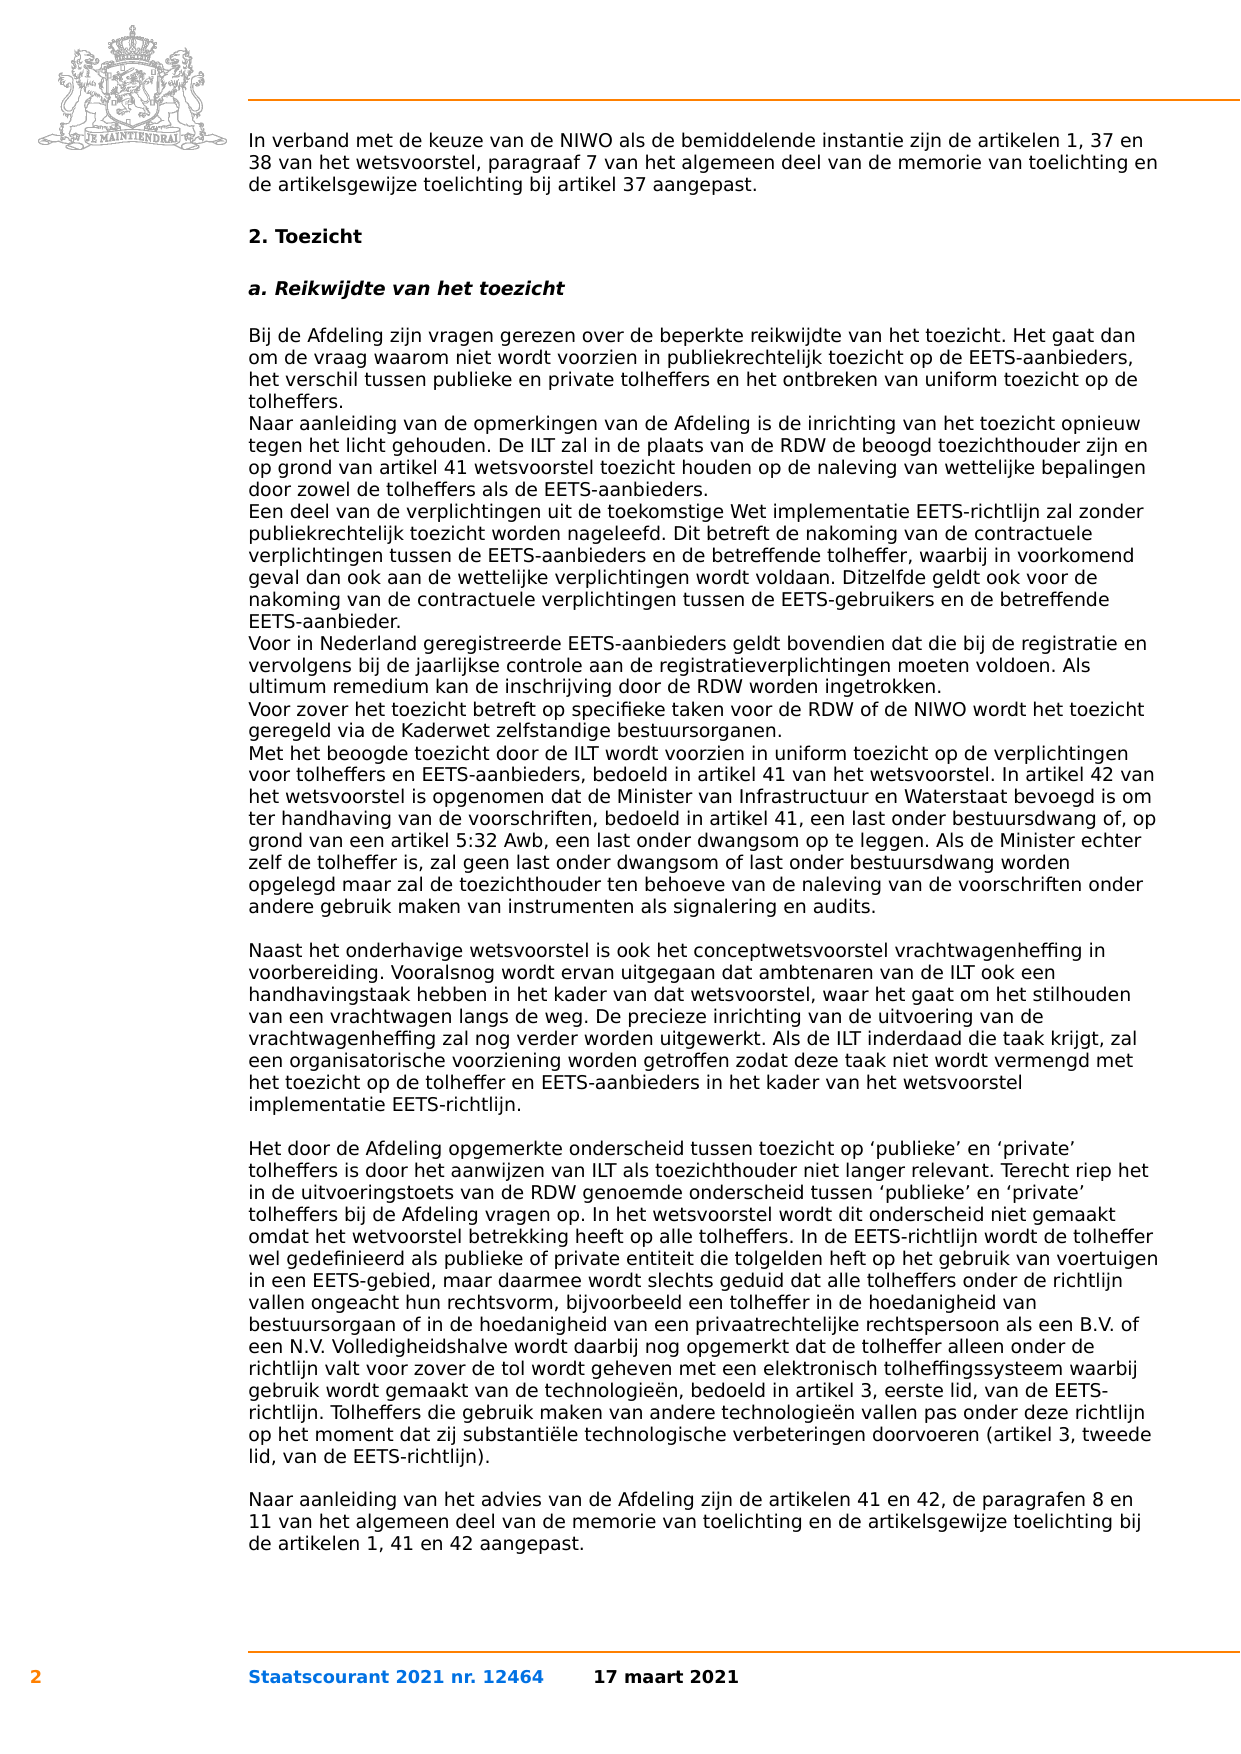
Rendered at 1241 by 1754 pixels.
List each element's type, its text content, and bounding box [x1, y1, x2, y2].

text In verband met de keuze van de NIWO als de bemiddelende instantie zijn de artikelen 1, 37 en 38 van het wetsvoorstel, paragraaf 7 van het algemeen deel van de memorie van toelichting en de artikelsgewijze toelichting bij artikel 37 aangepast. [248, 130, 1163, 196]
picture [38, 25, 227, 150]
text Naar aanleiding van de opmerkingen van de Afdeling is de inrichting van het toezicht opnieuw tegen het licht gehouden. De ILT zal in de plaats van de RDW de beoogd toezichthouder zijn en op grond van artikel 41 wetsvoorstel toezicht houden op de naleving van wettelijke bepalingen door zowel de tolheffers als de EETS-aanbieders. [248, 413, 1163, 501]
subtitle 2. Toezicht [248, 226, 1163, 248]
text Bij de Afdeling zijn vragen gerezen over de beperkte reikwijdte van het toezicht. Het gaat dan om de vraag waarom niet wordt voorzien in publiekrechtelijk toezicht op de EETS-aanbieders, het verschil tussen publieke en private tolheffers en het ontbreken van uniform toezicht op de tolheffers. [248, 325, 1163, 413]
text Voor zover het toezicht betreft op specifieke taken voor de RDW of de NIWO wordt het toezicht geregeld via de Kaderwet zelfstandige bestuursorganen. [248, 698, 1163, 742]
text Naar aanleiding van het advies van de Afdeling zijn de artikelen 41 en 42, de paragrafen 8 en 11 van het algemeen deel van de memorie van toelichting en de artikelsgewijze toelichting bij de artikelen 1, 41 en 42 aangepast. [248, 1489, 1163, 1555]
text Met het beoogde toezicht door de ILT wordt voorzien in uniform toezicht op de verplichtingen voor tolheffers en EETS-aanbieders, bedoeld in artikel 41 van het wetsvoorstel. In artikel 42 van het wetsvoorstel is opgenomen dat de Minister van Infrastructuur en Waterstaat bevoegd is om ter handhaving van de voorschriften, bedoeld in artikel 41, een last onder bestuursdwang of, op grond van een artikel 5:32 Awb, een last onder dwangsom op te leggen. Als de Minister echter zelf de tolheffer is, zal geen last onder dwangsom of last onder bestuursdwang worden opgelegd maar zal de toezichthouder ten behoeve van de naleving van de voorschriften onder andere gebruik maken van instrumenten als signalering en audits. [248, 742, 1163, 918]
text Een deel van de verplichtingen uit de toekomstige Wet implementatie EETS-richtlijn zal zonder publiekrechtelijk toezicht worden nageleefd. Dit betreft de nakoming van de contractuele verplichtingen tussen de EETS-aanbieders en de betreffende tolheffer, waarbij in voorkomend geval dan ook aan de wettelijke verplichtingen wordt voldaan. Ditzelfde geldt ook voor de nakoming van de contractuele verplichtingen tussen de EETS-gebruikers en de betreffende EETS-aanbieder. [248, 501, 1163, 632]
text Voor in Nederland geregistreerde EETS-aanbieders geldt bovendien dat die bij de registratie en vervolgens bij de jaarlijkse controle aan de registratieverplichtingen moeten voldoen. Als ultimum remedium kan de inschrijving door de RDW worden ingetrokken. [248, 632, 1163, 698]
text Het door de Afdeling opgemerkte onderscheid tussen toezicht op ‘publieke’ en ‘private’ tolheffers is door het aanwijzen van ILT als toezichthouder niet langer relevant. Terecht riep het in de uitvoeringstoets van de RDW genoemde onderscheid tussen ‘publieke’ en ‘private’ tolheffers bij de Afdeling vragen op. In het wetsvoorstel wordt dit onderscheid niet gemaakt omdat het wetvoorstel betrekking heeft op alle tolheffers. In de EETS-richtlijn wordt de tolheffer wel gedefinieerd als publieke of private entiteit die tolgelden heft op het gebruik van voertuigen in een EETS-gebied, maar daarmee wordt slechts geduid dat alle tolheffers onder de richtlijn vallen ongeacht hun rechtsvorm, bijvoorbeeld een tolheffer in de hoedanigheid van bestuursorgaan of in de hoedanigheid van een privaatrechtelijke rechtspersoon als een B.V. of een N.V. Volledigheidshalve wordt daarbij nog opgemerkt dat de tolheffer alleen onder de richtlijn valt voor zover de tol wordt geheven met een elektronisch tolheffingssysteem waarbij gebruik wordt gemaakt van de technologieën, bedoeld in artikel 3, eerste lid, van de EETS-richtlijn. Tolheffers die gebruik maken van andere technologieën vallen pas onder deze richtlijn op het moment dat zij substantiële technologische verbeteringen doorvoeren (artikel 3, tweede lid, van de EETS-richtlijn). [248, 1138, 1163, 1467]
text Naast het onderhavige wetsvoorstel is ook het conceptwetsvoorstel vrachtwagenheffing in voorbereiding. Vooralsnog wordt ervan uitgegaan dat ambtenaren van de ILT ook een handhavingstaak hebben in het kader van dat wetsvoorstel, waar het gaat om het stilhouden van een vrachtwagen langs de weg. De precieze inrichting van de uitvoering van de vrachtwagenheffing zal nog verder worden uitgewerkt. Als de ILT inderdaad die taak krijgt, zal een organisatorische voorziening worden getroffen zodat deze taak niet wordt vermengd met het toezicht op de tolheffer en EETS-aanbieders in het kader van het wetsvoorstel implementatie EETS-richtlijn. [248, 940, 1163, 1116]
subtitle a. Reikwijdte van het toezicht [248, 278, 1163, 300]
